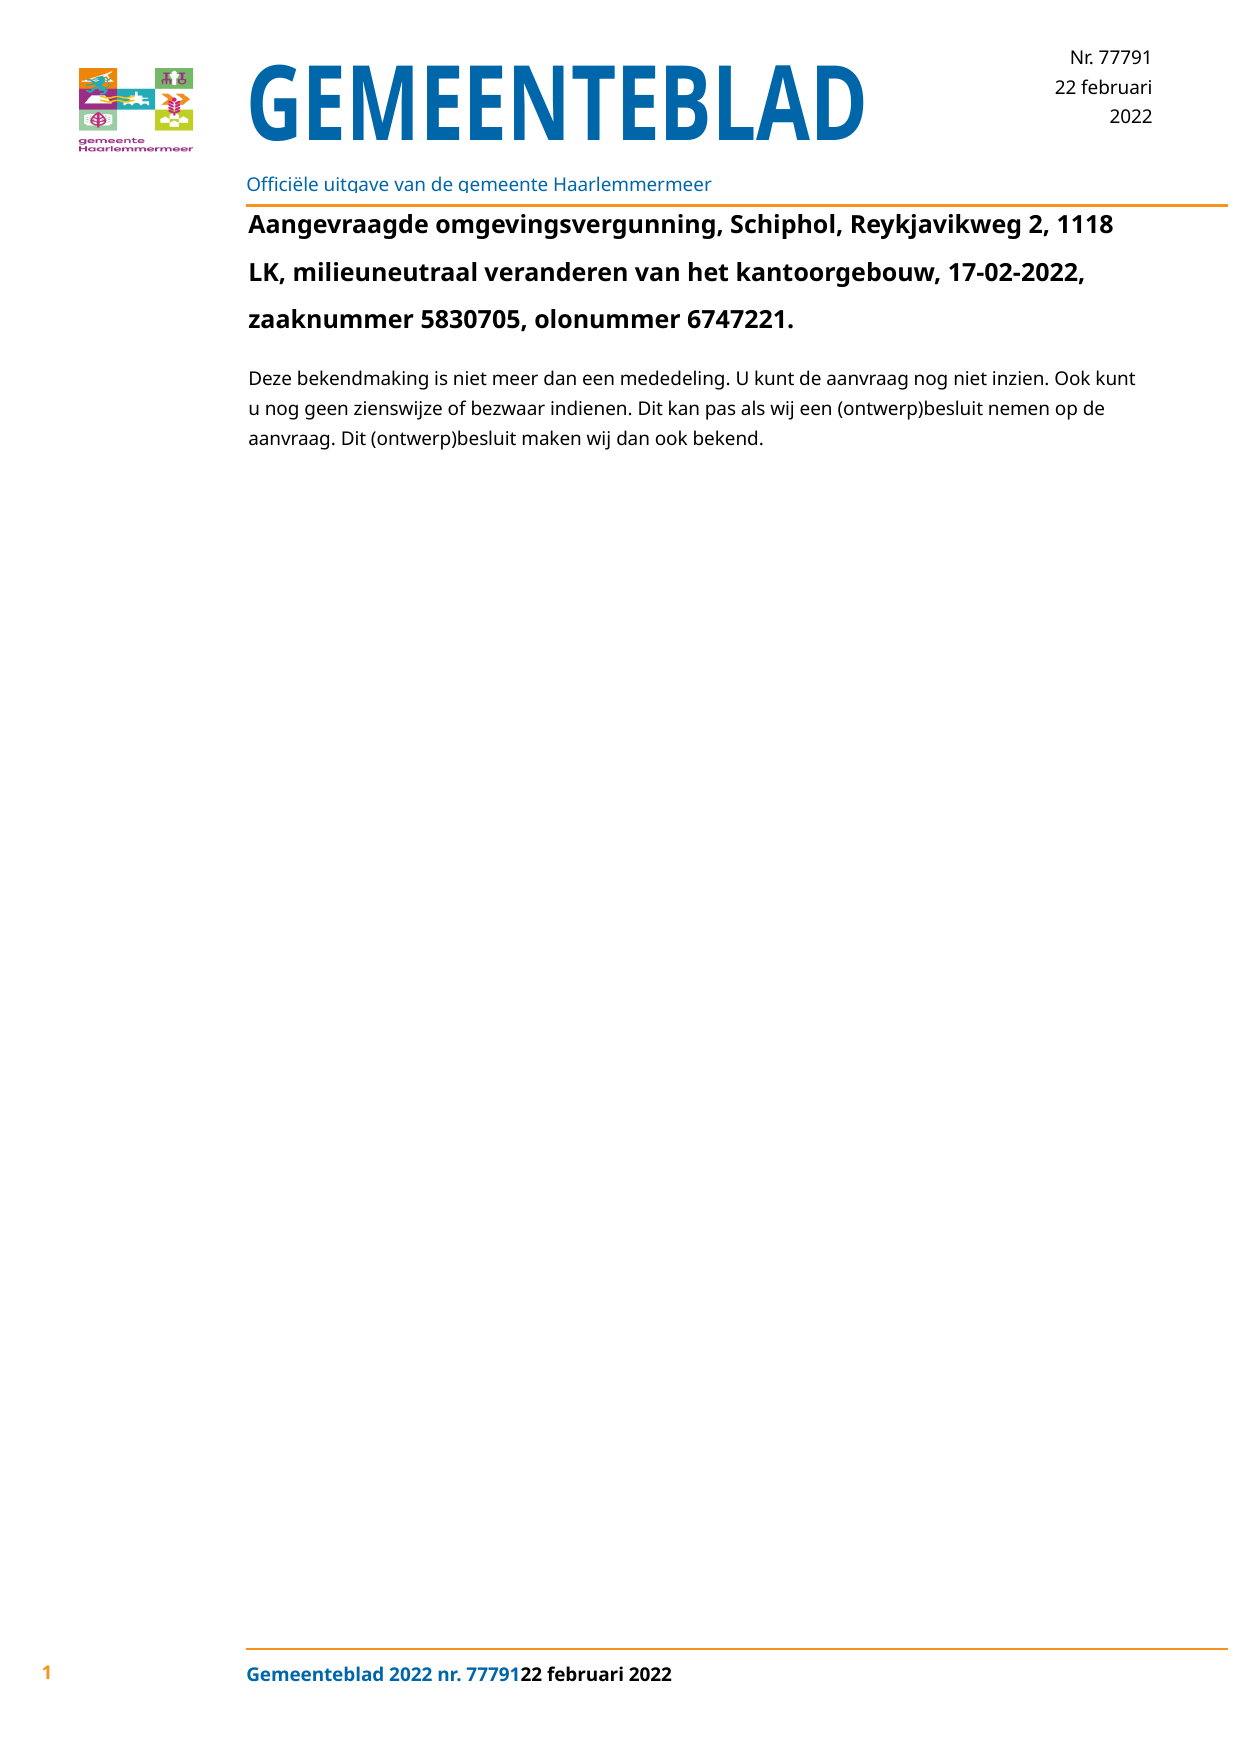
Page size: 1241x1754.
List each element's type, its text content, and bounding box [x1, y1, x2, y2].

picture [41, 47, 231, 172]
text Aangevraagde omgevingsvergunning, Schiphol, Reykjavikweg 2, 1118 LK, milieuneutraal veranderen van het kantoorgebouw, 17-02-2022, zaaknummer 5830705, olonummer 6747221. [248, 207, 1152, 336]
text Deze bekendmaking is niet meer dan een mededeling. U kunt de aanvraag nog niet inzien. Ook kunt u nog geen zienswijze of bezwaar indienen. Dit kan pas als wij een (ontwerp)besluit nemen op de aanvraag. Dit (ontwerp)besluit maken wij dan ook bekend. [248, 366, 1152, 450]
